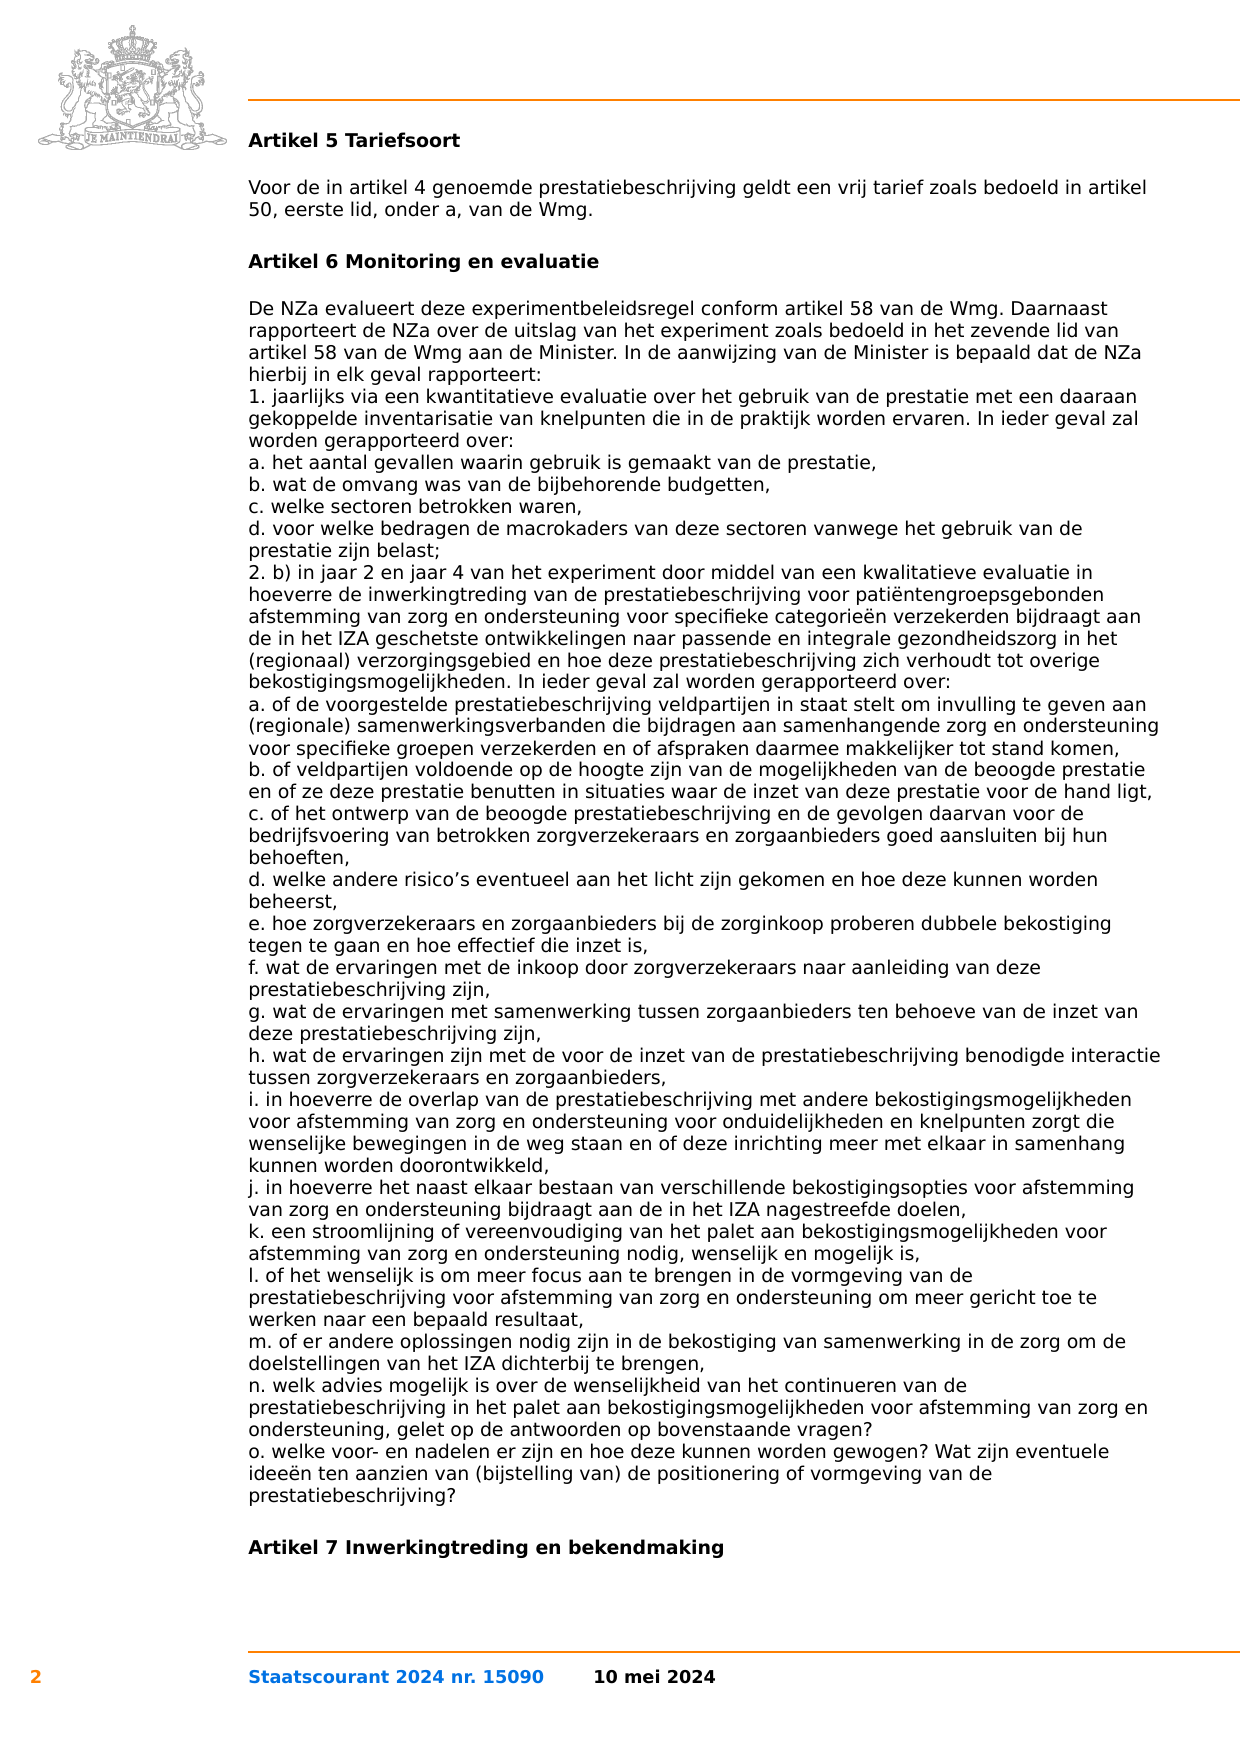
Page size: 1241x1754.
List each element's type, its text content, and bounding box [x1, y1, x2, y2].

text Voor de in artikel 4 genoemde prestatiebeschrijving geldt een vrij tarief zoals bedoeld in artikel 50, eerste lid, onder a, van de Wmg. [248, 177, 1163, 221]
text d. welke andere risico’s eventueel aan het licht zijn gekomen en hoe deze kunnen worden beheerst, [248, 869, 1163, 913]
text De NZa evalueert deze experimentbeleidsregel conform artikel 58 van de Wmg. Daarnaast rapporteert de NZa over de uitslag van het experiment zoals bedoeld in het zevende lid van artikel 58 van de Wmg aan de Minister. In de aanwijzing van de Minister is bepaald dat de NZa hierbij in elk geval rapporteert: [248, 298, 1163, 386]
text m. of er andere oplossingen nodig zijn in de bekostiging van samenwerking in de zorg om de doelstellingen van het IZA dichterbij te brengen, [248, 1331, 1163, 1375]
text i. in hoeverre de overlap van de prestatiebeschrijving met andere bekostigingsmogelijkheden voor afstemming van zorg en ondersteuning voor onduidelijkheden en knelpunten zorgt die wenselijke bewegingen in de weg staan en of deze inrichting meer met elkaar in samenhang kunnen worden doorontwikkeld, [248, 1089, 1163, 1177]
text g. wat de ervaringen met samenwerking tussen zorgaanbieders ten behoeve van de inzet van deze prestatiebeschrijving zijn, [248, 1001, 1163, 1045]
text d. voor welke bedragen de macrokaders van deze sectoren vanwege het gebruik van de prestatie zijn belast; [248, 518, 1163, 562]
text l. of het wenselijk is om meer focus aan te brengen in de vormgeving van de prestatiebeschrijving voor afstemming van zorg en ondersteuning om meer gericht toe te werken naar een bepaald resultaat, [248, 1265, 1163, 1331]
text b. of veldpartijen voldoende op de hoogte zijn van de mogelijkheden van de beoogde prestatie en of ze deze prestatie benutten in situaties waar de inzet van deze prestatie voor de hand ligt, [248, 759, 1163, 803]
text c. of het ontwerp van de beoogde prestatiebeschrijving en de gevolgen daarvan voor de bedrijfsvoering van betrokken zorgverzekeraars en zorgaanbieders goed aansluiten bij hun behoeften, [248, 803, 1163, 869]
subtitle Artikel 7 Inwerkingtreding en bekendmaking [248, 1537, 1163, 1559]
text k. een stroomlijning of vereenvoudiging van het palet aan bekostigingsmogelijkheden voor afstemming van zorg en ondersteuning nodig, wenselijk en mogelijk is, [248, 1221, 1163, 1265]
text 2. b) in jaar 2 en jaar 4 van het experiment door middel van een kwalitatieve evaluatie in hoeverre de inwerkingtreding van de prestatiebeschrijving voor patiëntengroepsgebonden afstemming van zorg en ondersteuning voor specifieke categorieën verzekerden bijdraagt aan de in het IZA geschetste ontwikkelingen naar passende en integrale gezondheidszorg in het (regionaal) verzorgingsgebied en hoe deze prestatiebeschrijving zich verhoudt tot overige bekostigingsmogelijkheden. In ieder geval zal worden gerapporteerd over: [248, 562, 1163, 693]
text e. hoe zorgverzekeraars en zorgaanbieders bij de zorginkoop proberen dubbele bekostiging tegen te gaan en hoe effectief die inzet is, [248, 913, 1163, 957]
text a. het aantal gevallen waarin gebruik is gemaakt van de prestatie, [248, 452, 1163, 474]
subtitle Artikel 6 Monitoring en evaluatie [248, 251, 1163, 273]
picture [38, 25, 227, 150]
text n. welk advies mogelijk is over de wenselijkheid van het continueren van de prestatiebeschrijving in het palet aan bekostigingsmogelijkheden voor afstemming van zorg en ondersteuning, gelet op de antwoorden op bovenstaande vragen? [248, 1375, 1163, 1441]
text c. welke sectoren betrokken waren, [248, 496, 1163, 518]
text o. welke voor- en nadelen er zijn en hoe deze kunnen worden gewogen? Wat zijn eventuele ideeën ten aanzien van (bijstelling van) de positionering of vormgeving van de prestatiebeschrijving? [248, 1441, 1163, 1507]
text h. wat de ervaringen zijn met de voor de inzet van de prestatiebeschrijving benodigde interactie tussen zorgverzekeraars en zorgaanbieders, [248, 1045, 1163, 1089]
text 1. jaarlijks via een kwantitatieve evaluatie over het gebruik van de prestatie met een daaraan gekoppelde inventarisatie van knelpunten die in de praktijk worden ervaren. In ieder geval zal worden gerapporteerd over: [248, 386, 1163, 452]
text a. of de voorgestelde prestatiebeschrijving veldpartijen in staat stelt om invulling te geven aan (regionale) samenwerkingsverbanden die bijdragen aan samenhangende zorg en ondersteuning voor specifieke groepen verzekerden en of afspraken daarmee makkelijker tot stand komen, [248, 693, 1163, 759]
text f. wat de ervaringen met de inkoop door zorgverzekeraars naar aanleiding van deze prestatiebeschrijving zijn, [248, 957, 1163, 1001]
text b. wat de omvang was van de bijbehorende budgetten, [248, 474, 1163, 496]
subtitle Artikel 5 Tariefsoort [248, 130, 1163, 152]
text j. in hoeverre het naast elkaar bestaan van verschillende bekostigingsopties voor afstemming van zorg en ondersteuning bijdraagt aan de in het IZA nagestreefde doelen, [248, 1177, 1163, 1221]
